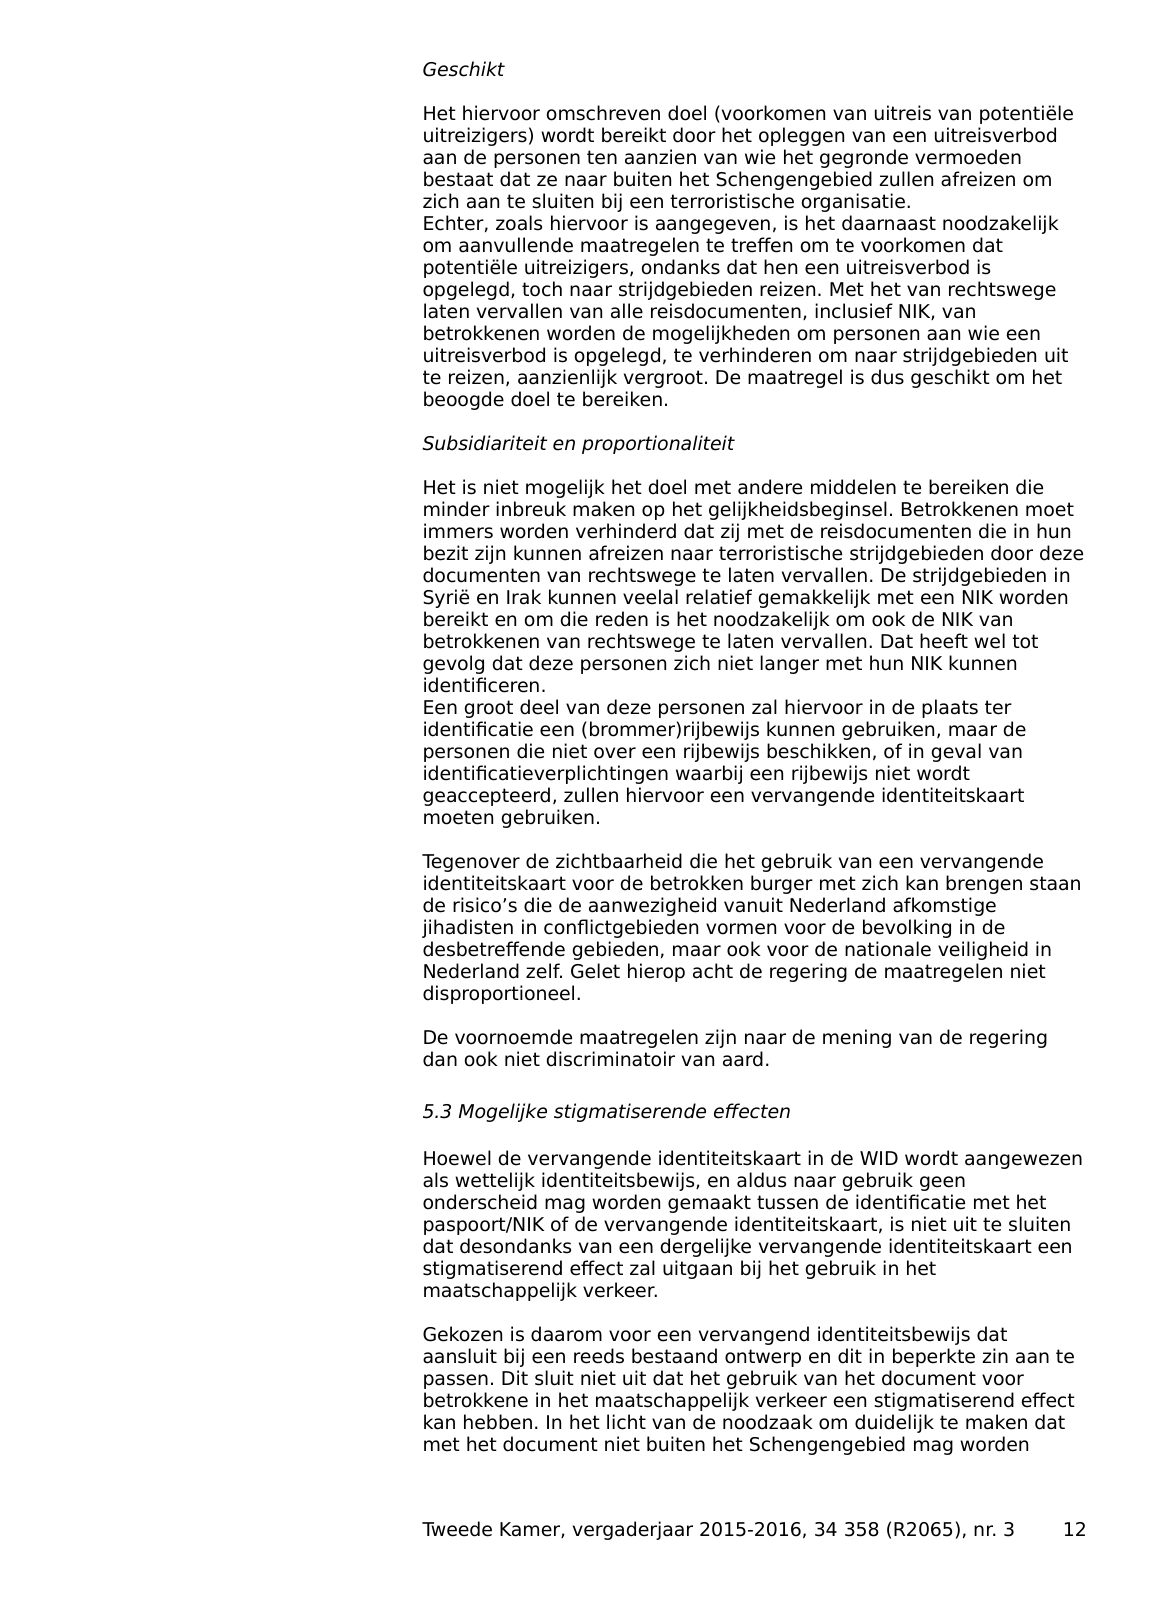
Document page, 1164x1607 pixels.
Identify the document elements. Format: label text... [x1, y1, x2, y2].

text Het hiervoor omschreven doel (voorkomen van uitreis van potentiële uitreizigers) wordt bereikt door het opleggen van een uitreisverbod aan de personen ten aanzien van wie het gegronde vermoeden bestaat dat ze naar buiten het Schengengebied zullen afreizen om zich aan te sluiten bij een terroristische organisatie. [422, 103, 1087, 213]
subtitle Geschikt [422, 59, 1087, 81]
text Het is niet mogelijk het doel met andere middelen te bereiken die minder inbreuk maken op het gelijkheidsbeginsel. Betrokkenen moet immers worden verhinderd dat zij met de reisdocumenten die in hun bezit zijn kunnen afreizen naar terroristische strijdgebieden door deze documenten van rechtswege te laten vervallen. De strijdgebieden in Syrië en Irak kunnen veelal relatief gemakkelijk met een NIK worden bereikt en om die reden is het noodzakelijk om ook de NIK van betrokkenen van rechtswege te laten vervallen. Dat heeft wel tot gevolg dat deze personen zich niet langer met hun NIK kunnen identificeren. [422, 477, 1087, 697]
text Echter, zoals hiervoor is aangegeven, is het daarnaast noodzakelijk om aanvullende maatregelen te treffen om te voorkomen dat potentiële uitreizigers, ondanks dat hen een uitreisverbod is opgelegd, toch naar strijdgebieden reizen. Met het van rechtswege laten vervallen van alle reisdocumenten, inclusief NIK, van betrokkenen worden de mogelijkheden om personen aan wie een uitreisverbod is opgelegd, te verhinderen om naar strijdgebieden uit te reizen, aanzienlijk vergroot. De maatregel is dus geschikt om het beoogde doel te bereiken. [422, 213, 1087, 411]
text Een groot deel van deze personen zal hiervoor in de plaats ter identificatie een (brommer)rijbewijs kunnen gebruiken, maar de personen die niet over een rijbewijs beschikken, of in geval van identificatieverplichtingen waarbij een rijbewijs niet wordt geaccepteerd, zullen hiervoor een vervangende identiteitskaart moeten gebruiken. [422, 697, 1087, 829]
text Gekozen is daarom voor een vervangend identiteitsbewijs dat aansluit bij een reeds bestaand ontwerp en dit in beperkte zin aan te passen. Dit sluit niet uit dat het gebruik van het document voor betrokkene in het maatschappelijk verkeer een stigmatiserend effect kan hebben. In het licht van de noodzaak om duidelijk te maken dat met het document niet buiten het Schengengebied mag worden [422, 1324, 1087, 1456]
text Tegenover de zichtbaarheid die het gebruik van een vervangende identiteitskaart voor de betrokken burger met zich kan brengen staan de risico’s die de aanwezigheid vanuit Nederland afkomstige jihadisten in conflictgebieden vormen voor de bevolking in de desbetreffende gebieden, maar ook voor de nationale veiligheid in Nederland zelf. Gelet hierop acht de regering de maatregelen niet disproportioneel. [422, 851, 1087, 1005]
text Hoewel de vervangende identiteitskaart in de WID wordt aangewezen als wettelijk identiteitsbewijs, en aldus naar gebruik geen onderscheid mag worden gemaakt tussen de identificatie met het paspoort/NIK of de vervangende identiteitskaart, is niet uit te sluiten dat desondanks van een dergelijke vervangende identiteitskaart een stigmatiserend effect zal uitgaan bij het gebruik in het maatschappelijk verkeer. [422, 1148, 1087, 1302]
subtitle Subsidiariteit en proportionaliteit [422, 433, 1087, 455]
subtitle 5.3 Mogelijke stigmatiserende effecten [422, 1101, 1087, 1123]
text De voornoemde maatregelen zijn naar de mening van de regering dan ook niet discriminatoir van aard. [422, 1027, 1087, 1071]
